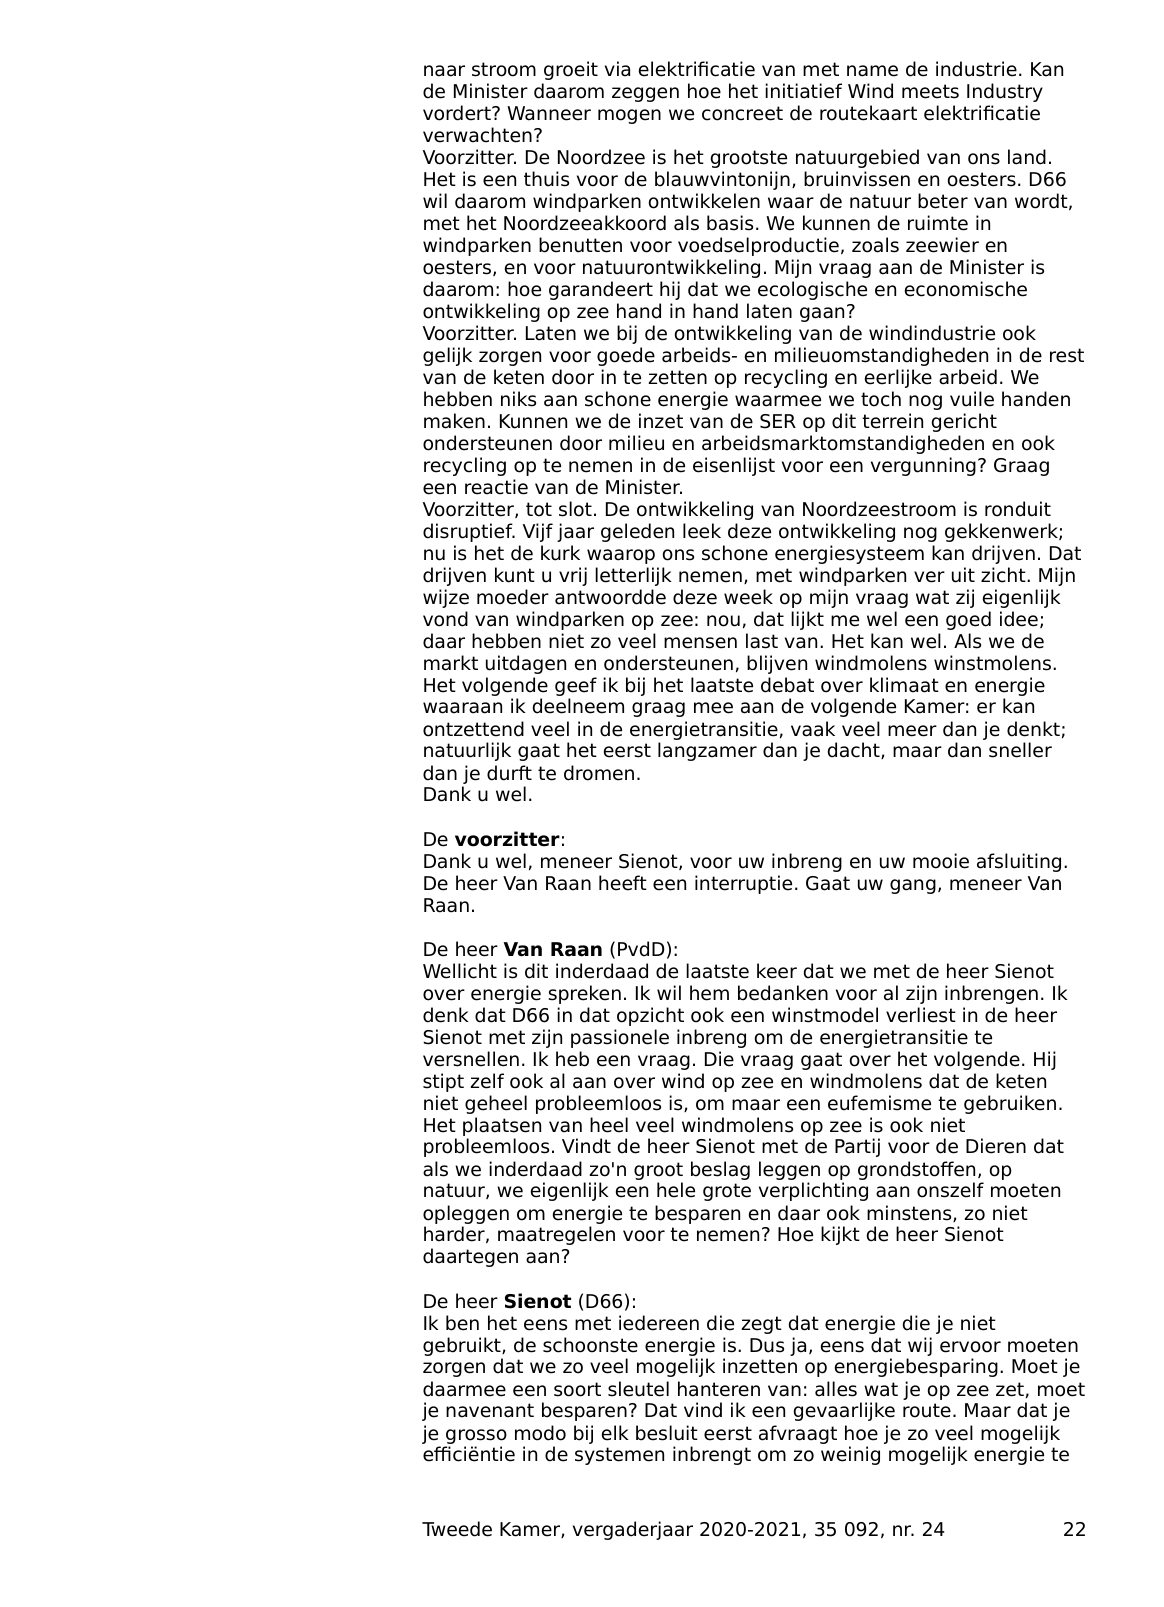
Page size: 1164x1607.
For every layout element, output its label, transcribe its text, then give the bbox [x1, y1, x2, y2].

text Voorzitter. Laten we bij de ontwikkeling van de windindustrie ook gelijk zorgen voor goede arbeids- en milieuomstandigheden in de rest van de keten door in te zetten op recycling en eerlijke arbeid. We hebben niks aan schone energie waarmee we toch nog vuile handen maken. Kunnen we de inzet van de SER op dit terrein gericht ondersteunen door milieu en arbeidsmarktomstandigheden en ook recycling op te nemen in de eisenlijst voor een vergunning? Graag een reactie van de Minister. [422, 323, 1087, 499]
text Wellicht is dit inderdaad de laatste keer dat we met de heer Sienot over energie spreken. Ik wil hem bedanken voor al zijn inbrengen. Ik denk dat D66 in dat opzicht ook een winstmodel verliest in de heer Sienot met zijn passionele inbreng om de energietransitie te versnellen. Ik heb een vraag. Die vraag gaat over het volgende. Hij stipt zelf ook al aan over wind op zee en windmolens dat de keten niet geheel probleemloos is, om maar een eufemisme te gebruiken. Het plaatsen van heel veel windmolens op zee is ook niet probleemloos. Vindt de heer Sienot met de Partij voor de Dieren dat als we inderdaad zo'n groot beslag leggen op grondstoffen, op natuur, we eigenlijk een hele grote verplichting aan onszelf moeten opleggen om energie te besparen en daar ook minstens, zo niet harder, maatregelen voor te nemen? Hoe kijkt de heer Sienot daartegen aan? [422, 961, 1087, 1268]
text De heer Sienot (D66): [422, 1291, 1087, 1312]
text Voorzitter. De Noordzee is het grootste natuurgebied van ons land. Het is een thuis voor de blauwvintonijn, bruinvissen en oesters. D66 wil daarom windparken ontwikkelen waar de natuur beter van wordt, met het Noordzeeakkoord als basis. We kunnen de ruimte in windparken benutten voor voedselproductie, zoals zeewier en oesters, en voor natuurontwikkeling. Mijn vraag aan de Minister is daarom: hoe garandeert hij dat we ecologische en economische ontwikkeling op zee hand in hand laten gaan? [422, 147, 1087, 323]
text Dank u wel. [422, 784, 1087, 806]
text naar stroom groeit via elektrificatie van met name de industrie. Kan de Minister daarom zeggen hoe het initiatief Wind meets Industry vordert? Wanneer mogen we concreet de routekaart elektrificatie verwachten? [422, 59, 1087, 147]
text De voorzitter: [422, 828, 1087, 851]
text Voorzitter, tot slot. De ontwikkeling van Noordzeestroom is ronduit disruptief. Vijf jaar geleden leek deze ontwikkeling nog gekkenwerk; nu is het de kurk waarop ons schone energiesysteem kan drijven. Dat drijven kunt u vrij letterlijk nemen, met windparken ver uit zicht. Mijn wijze moeder antwoordde deze week op mijn vraag wat zij eigenlijk vond van windparken op zee: nou, dat lijkt me wel een goed idee; daar hebben niet zo veel mensen last van. Het kan wel. Als we de markt uitdagen en ondersteunen, blijven windmolens winstmolens. Het volgende geef ik bij het laatste debat over klimaat en energie waaraan ik deelneem graag mee aan de volgende Kamer: er kan ontzettend veel in de energietransitie, vaak veel meer dan je denkt; natuurlijk gaat het eerst langzamer dan je dacht, maar dan sneller dan je durft te dromen. [422, 499, 1087, 784]
text De heer Van Raan (PvdD): [422, 939, 1087, 961]
text Dank u wel, meneer Sienot, voor uw inbreng en uw mooie afsluiting. De heer Van Raan heeft een interruptie. Gaat uw gang, meneer Van Raan. [422, 851, 1087, 916]
text Ik ben het eens met iedereen die zegt dat energie die je niet gebruikt, de schoonste energie is. Dus ja, eens dat wij ervoor moeten zorgen dat we zo veel mogelijk inzetten op energiebesparing. Moet je daarmee een soort sleutel hanteren van: alles wat je op zee zet, moet je navenant besparen? Dat vind ik een gevaarlijke route. Maar dat je je grosso modo bij elk besluit eerst afvraagt hoe je zo veel mogelijk efficiëntie in de systemen inbrengt om zo weinig mogelijk energie te [422, 1312, 1087, 1466]
